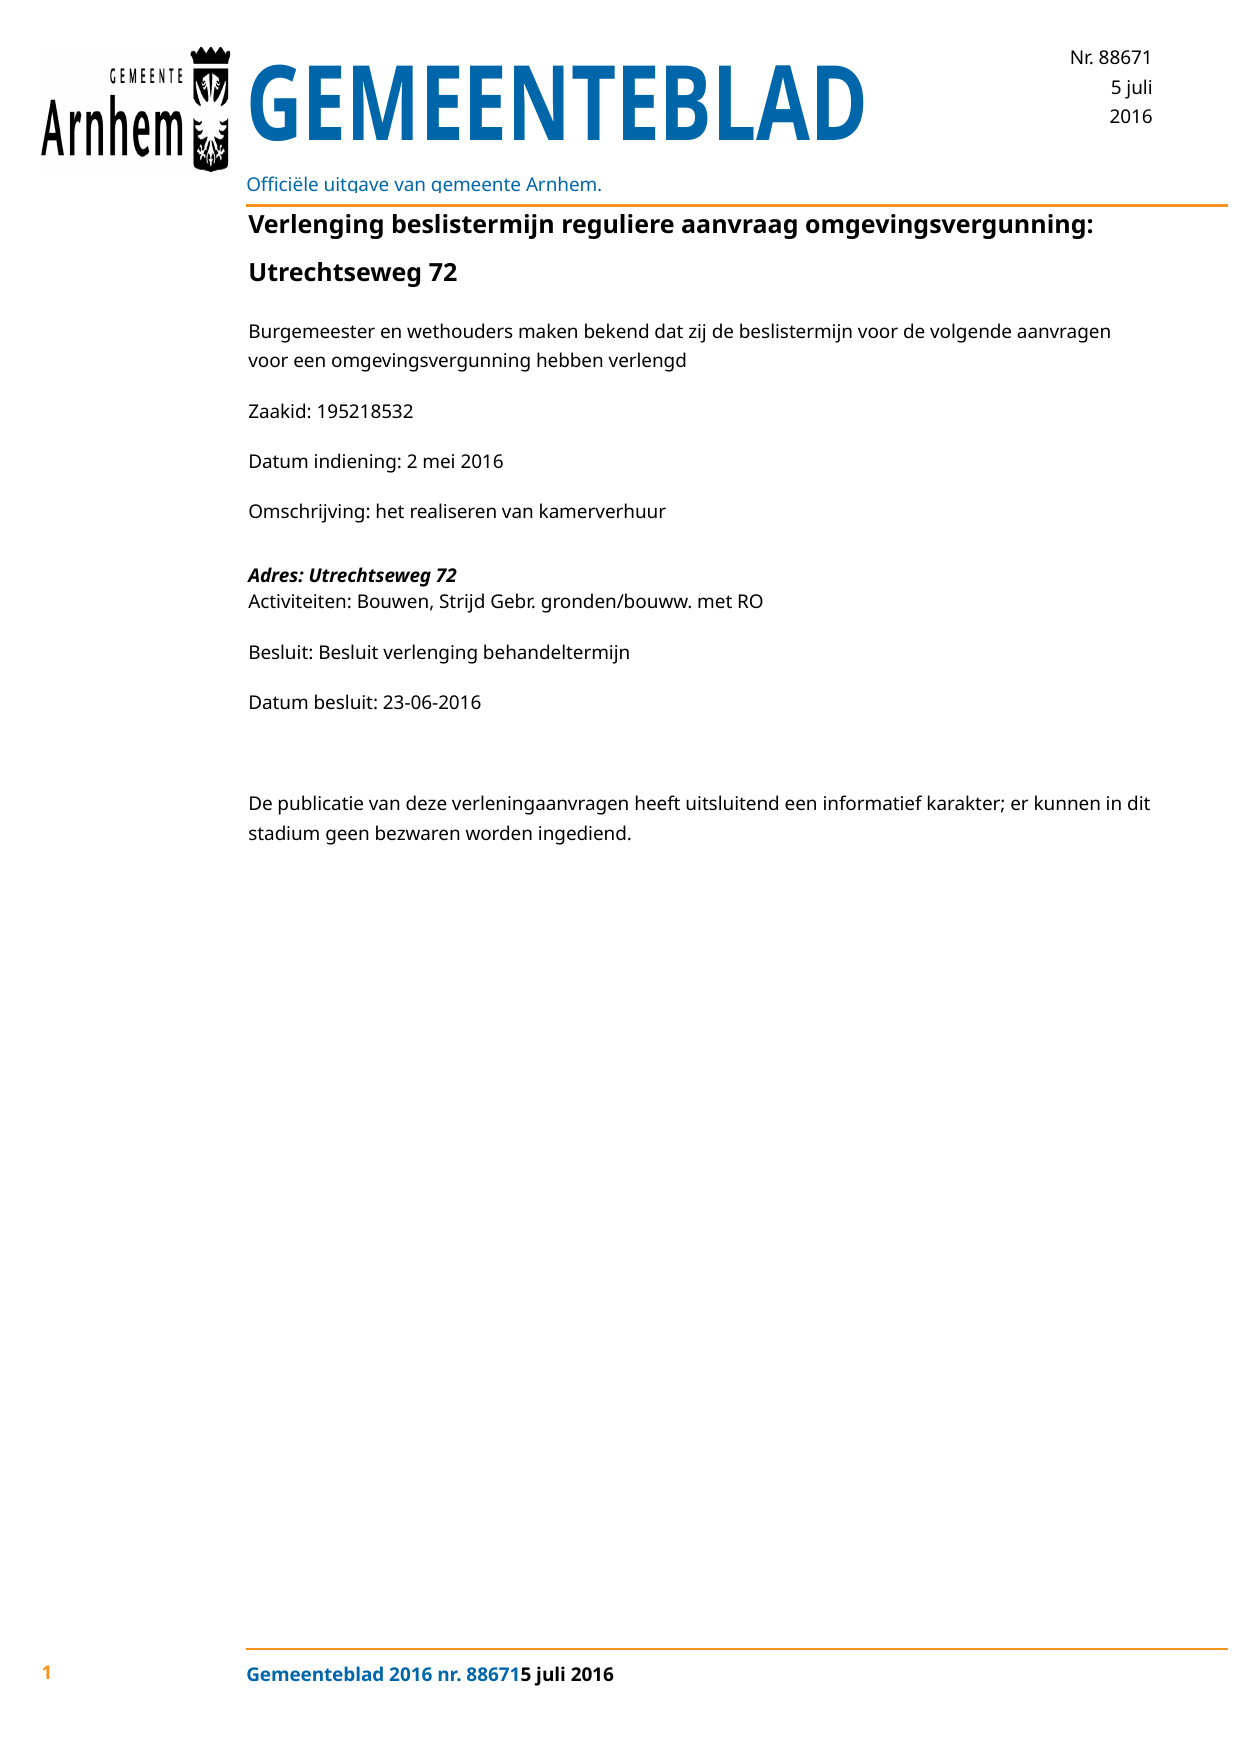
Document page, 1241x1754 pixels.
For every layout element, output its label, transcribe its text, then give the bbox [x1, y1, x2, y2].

text Omschrijving: het realiseren van kamerverhuur [248, 499, 1152, 524]
text Zaakid: 195218532 [248, 398, 1152, 424]
text Datum besluit: 23-06-2016 [248, 689, 1152, 715]
text De publicatie van deze verleningaanvragen heeft uitsluitend een informatief karakter; er kunnen in dit stadium geen bezwaren worden ingediend. [248, 790, 1152, 845]
picture [41, 47, 231, 172]
text Verlenging beslistermijn reguliere aanvraag omgevingsvergunning: Utrechtseweg 72 [248, 207, 1152, 288]
text Adres: Utrechtseweg 72 [248, 563, 1152, 588]
text Burgemeester en wethouders maken bekend dat zij de beslistermijn voor de volgende aanvragen voor een omgevingsvergunning hebben verlengd [248, 318, 1152, 373]
text Activiteiten: Bouwen, Strijd Gebr. gronden/bouww. met RO [248, 588, 1152, 614]
text Besluit: Besluit verlenging behandeltermijn [248, 639, 1152, 664]
text Datum indiening: 2 mei 2016 [248, 448, 1152, 474]
